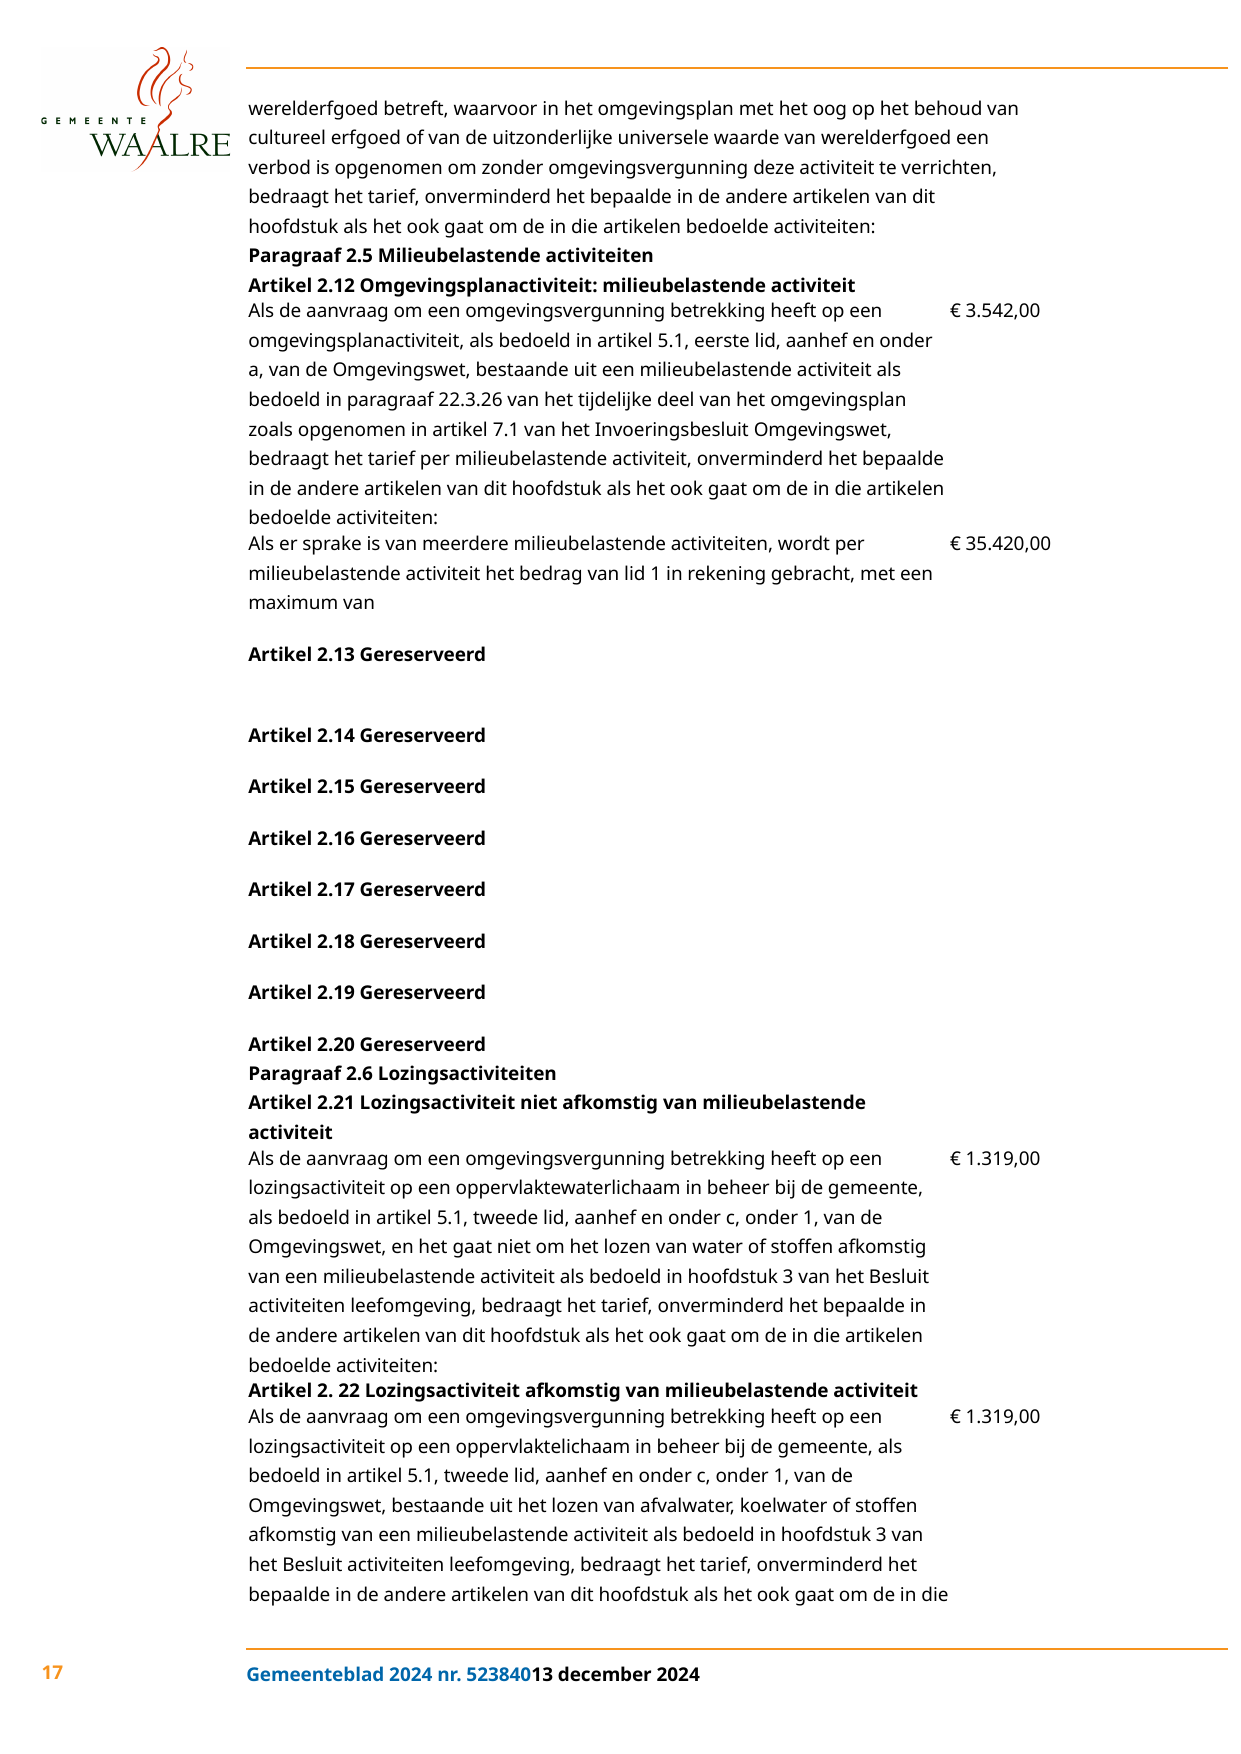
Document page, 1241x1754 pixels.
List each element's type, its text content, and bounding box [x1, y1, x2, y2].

table_cell Artikel 2.15 Gereserveerd [248, 774, 950, 799]
table_cell [950, 979, 1152, 1005]
text Paragraaf 2.6 Lozingsactiviteiten [248, 1060, 1152, 1085]
table_cell [950, 748, 1152, 773]
table_cell [248, 748, 950, 773]
table_cell Als de aanvraag om een omgevingsvergunning betrekking heeft op een omgevingsplanactiviteit, als bedoeld in artikel 5.1, eerste lid, aanhef en onder a, van de Omgevingswet, bestaande uit een milieubelastende activiteit als bedoeld in paragraaf 22.3.26 van het tijdelijke deel van het omgevingsplan zoals opgenomen in artikel 7.1 van het Invoeringsbesluit Omgevingswet, bedraagt het tarief per milieubelastende activiteit, onverminderd het bepaalde in de andere artikelen van dit hoofdstuk als het ook gaat om de in die artikelen bedoelde activiteiten: [248, 298, 950, 530]
table_cell [950, 902, 1152, 928]
table_header [950, 1089, 1152, 1145]
table_cell [248, 667, 950, 722]
table_cell Als er sprake is van meerdere milieubelastende activiteiten, wordt per milieubelastende activiteit het bedrag van lid 1 in rekening gebracht, met een maximum van [248, 530, 950, 615]
table_header Artikel 2.21 Lozingsactiviteit niet afkomstig van milieubelastende activiteit [248, 1089, 950, 1145]
table_cell [950, 799, 1152, 825]
table_cell [950, 774, 1152, 799]
table_cell [950, 641, 1152, 667]
table_cell Artikel 2.17 Gereserveerd [248, 876, 950, 902]
table_cell Artikel 2.19 Gereserveerd [248, 979, 950, 1005]
table_cell [248, 799, 950, 825]
table_cell Artikel 2.20 Gereserveerd [248, 1031, 950, 1056]
table_cell Artikel 2.13 Gereserveerd [248, 641, 950, 667]
picture [41, 47, 231, 172]
table_cell € 35.420,00 [950, 530, 1152, 615]
table_cell Artikel 2.14 Gereserveerd [248, 722, 950, 748]
table_cell Artikel 2.16 Gereserveerd [248, 825, 950, 851]
table_cell [950, 954, 1152, 979]
table_cell € 1.319,00 [950, 1403, 1152, 1606]
table_cell [950, 876, 1152, 902]
table_cell [950, 722, 1152, 748]
table_header [950, 272, 1152, 297]
table_cell Artikel 2. 22 Lozingsactiviteit afkomstig van milieubelastende activiteit [248, 1378, 950, 1403]
table_cell [248, 1005, 950, 1031]
table_cell [950, 825, 1152, 851]
table_cell [950, 851, 1152, 876]
table_cell [950, 928, 1152, 953]
table_cell [950, 1031, 1152, 1056]
table_cell [950, 1378, 1152, 1403]
table_cell [1025, 95, 1152, 239]
table_cell [248, 954, 950, 979]
table_cell € 1.319,00 [950, 1145, 1152, 1377]
table_cell [248, 902, 950, 928]
table_cell [950, 667, 1152, 722]
table_cell Als de aanvraag om een omgevingsvergunning betrekking heeft op een lozingsactiviteit op een oppervlaktelichaam in beheer bij de gemeente, als bedoeld in artikel 5.1, tweede lid, aanhef en onder c, onder 1, van de Omgevingswet, bestaande uit het lozen van afvalwater, koelwater of stoffen afkomstig van een milieubelastende activiteit als bedoeld in hoofdstuk 3 van het Besluit activiteiten leefomgeving, bedraagt het tarief, onverminderd het bepaalde in de andere artikelen van dit hoofdstuk als het ook gaat om de in die [248, 1403, 950, 1606]
table_cell [248, 851, 950, 876]
table_header Artikel 2.12 Omgevingsplanactiviteit: milieubelastende activiteit [248, 272, 950, 297]
text Paragraaf 2.5 Milieubelastende activiteiten [248, 242, 1152, 268]
table_cell € 3.542,00 [950, 298, 1152, 530]
table_cell Als de aanvraag om een omgevingsvergunning betrekking heeft op een lozingsactiviteit op een oppervlaktewaterlichaam in beheer bij de gemeente, als bedoeld in artikel 5.1, tweede lid, aanhef en onder c, onder 1, van de Omgevingswet, en het gaat niet om het lozen van water of stoffen afkomstig van een milieubelastende activiteit als bedoeld in hoofdstuk 3 van het Besluit activiteiten leefomgeving, bedraagt het tarief, onverminderd het bepaalde in de andere artikelen van dit hoofdstuk als het ook gaat om de in die artikelen bedoelde activiteiten: [248, 1145, 950, 1377]
table_cell Artikel 2.18 Gereserveerd [248, 928, 950, 953]
table_cell werelderfgoed betreft, waarvoor in het omgevingsplan met het oog op het behoud van cultureel erfgoed of van de uitzonderlijke universele waarde van werelderfgoed een verbod is opgenomen om zonder omgevingsvergunning deze activiteit te verrichten, bedraagt het tarief, onverminderd het bepaalde in de andere artikelen van dit hoofdstuk als het ook gaat om de in die artikelen bedoelde activiteiten: [248, 95, 1025, 239]
table_cell [248, 615, 1152, 641]
table_cell [950, 1005, 1152, 1031]
